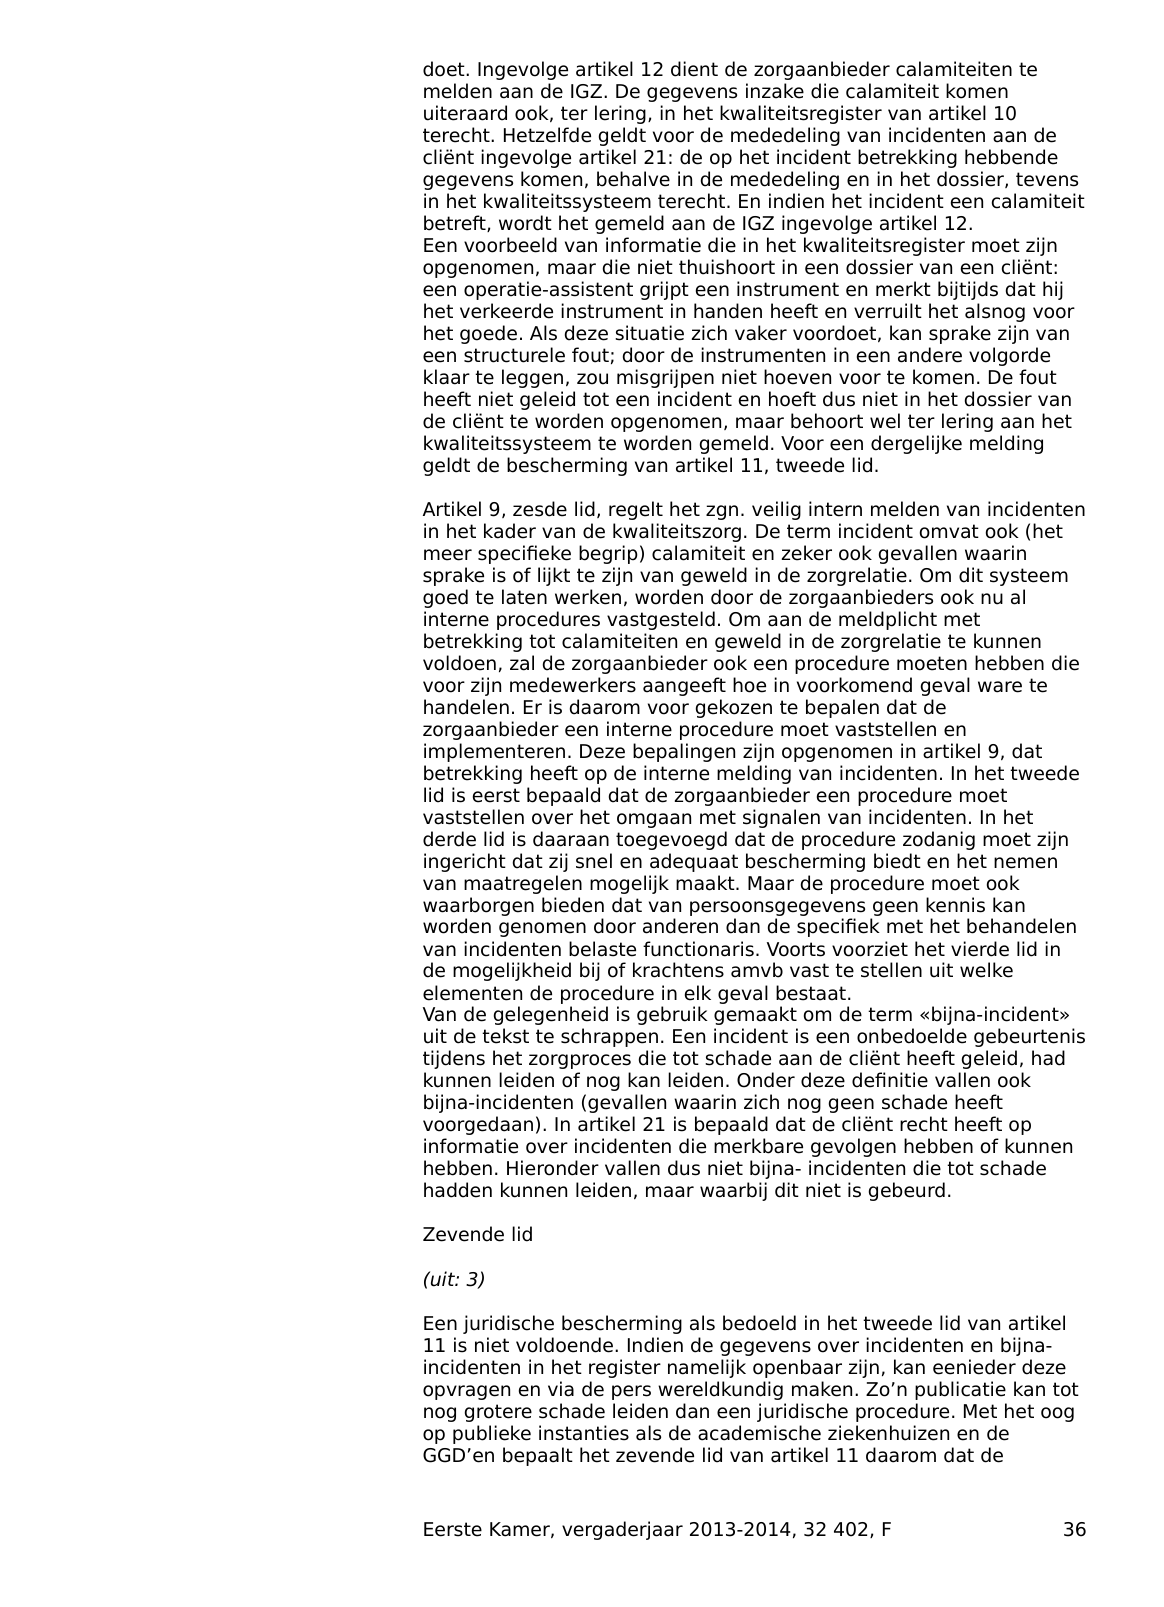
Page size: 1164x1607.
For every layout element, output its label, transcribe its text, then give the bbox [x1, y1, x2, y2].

text Een voorbeeld van informatie die in het kwaliteitsregister moet zijn opgenomen, maar die niet thuishoort in een dossier van een cliënt: een operatie-assistent grijpt een instrument en merkt bijtijds dat hij het verkeerde instrument in handen heeft en verruilt het alsnog voor het goede. Als deze situatie zich vaker voordoet, kan sprake zijn van een structurele fout; door de instrumenten in een andere volgorde klaar te leggen, zou misgrijpen niet hoeven voor te komen. De fout heeft niet geleid tot een incident en hoeft dus niet in het dossier van de cliënt te worden opgenomen, maar behoort wel ter lering aan het kwaliteitssysteem te worden gemeld. Voor een dergelijke melding geldt de bescherming van artikel 11, tweede lid. [422, 235, 1087, 477]
text Artikel 9, zesde lid, regelt het zgn. veilig intern melden van incidenten in het kader van de kwaliteitszorg. De term incident omvat ook (het meer specifieke begrip) calamiteit en zeker ook gevallen waarin sprake is of lijkt te zijn van geweld in de zorgrelatie. Om dit systeem goed te laten werken, worden door de zorgaanbieders ook nu al interne procedures vastgesteld. Om aan de meldplicht met betrekking tot calamiteiten en geweld in de zorgrelatie te kunnen voldoen, zal de zorgaanbieder ook een procedure moeten hebben die voor zijn medewerkers aangeeft hoe in voorkomend geval ware te handelen. Er is daarom voor gekozen te bepalen dat de zorgaanbieder een interne procedure moet vaststellen en implementeren. Deze bepalingen zijn opgenomen in artikel 9, dat betrekking heeft op de interne melding van incidenten. In het tweede lid is eerst bepaald dat de zorgaanbieder een procedure moet vaststellen over het omgaan met signalen van incidenten. In het derde lid is daaraan toegevoegd dat de procedure zodanig moet zijn ingericht dat zij snel en adequaat bescherming biedt en het nemen van maatregelen mogelijk maakt. Maar de procedure moet ook waarborgen bieden dat van persoonsgegevens geen kennis kan worden genomen door anderen dan de specifiek met het behandelen van incidenten belaste functionaris. Voorts voorziet het vierde lid in de mogelijkheid bij of krachtens amvb vast te stellen uit welke elementen de procedure in elk geval bestaat. [422, 499, 1087, 1004]
subtitle (uit: 3) [422, 1268, 1087, 1291]
text Een juridische bescherming als bedoeld in het tweede lid van artikel 11 is niet voldoende. Indien de gegevens over incidenten en bijna-incidenten in het register namelijk openbaar zijn, kan eenieder deze opvragen en via de pers wereldkundig maken. Zo’n publicatie kan tot nog grotere schade leiden dan een juridische procedure. Met het oog op publieke instanties als de academische ziekenhuizen en de GGD’en bepaalt het zevende lid van artikel 11 daarom dat de [422, 1313, 1087, 1467]
text doet. Ingevolge artikel 12 dient de zorgaanbieder calamiteiten te melden aan de IGZ. De gegevens inzake die calamiteit komen uiteraard ook, ter lering, in het kwaliteitsregister van artikel 10 terecht. Hetzelfde geldt voor de mededeling van incidenten aan de cliënt ingevolge artikel 21: de op het incident betrekking hebbende gegevens komen, behalve in de mededeling en in het dossier, tevens in het kwaliteitssysteem terecht. En indien het incident een calamiteit betreft, wordt het gemeld aan de IGZ ingevolge artikel 12. [422, 59, 1087, 235]
text Van de gelegenheid is gebruik gemaakt om de term «bijna-incident» uit de tekst te schrappen. Een incident is een onbedoelde gebeurtenis tijdens het zorgproces die tot schade aan de cliënt heeft geleid, had kunnen leiden of nog kan leiden. Onder deze definitie vallen ook bijna-incidenten (gevallen waarin zich nog geen schade heeft voorgedaan). In artikel 21 is bepaald dat de cliënt recht heeft op informatie over incidenten die merkbare gevolgen hebben of kunnen hebben. Hieronder vallen dus niet bijna- incidenten die tot schade hadden kunnen leiden, maar waarbij dit niet is gebeurd. [422, 1004, 1087, 1202]
subtitle Zevende lid [422, 1224, 1087, 1246]
